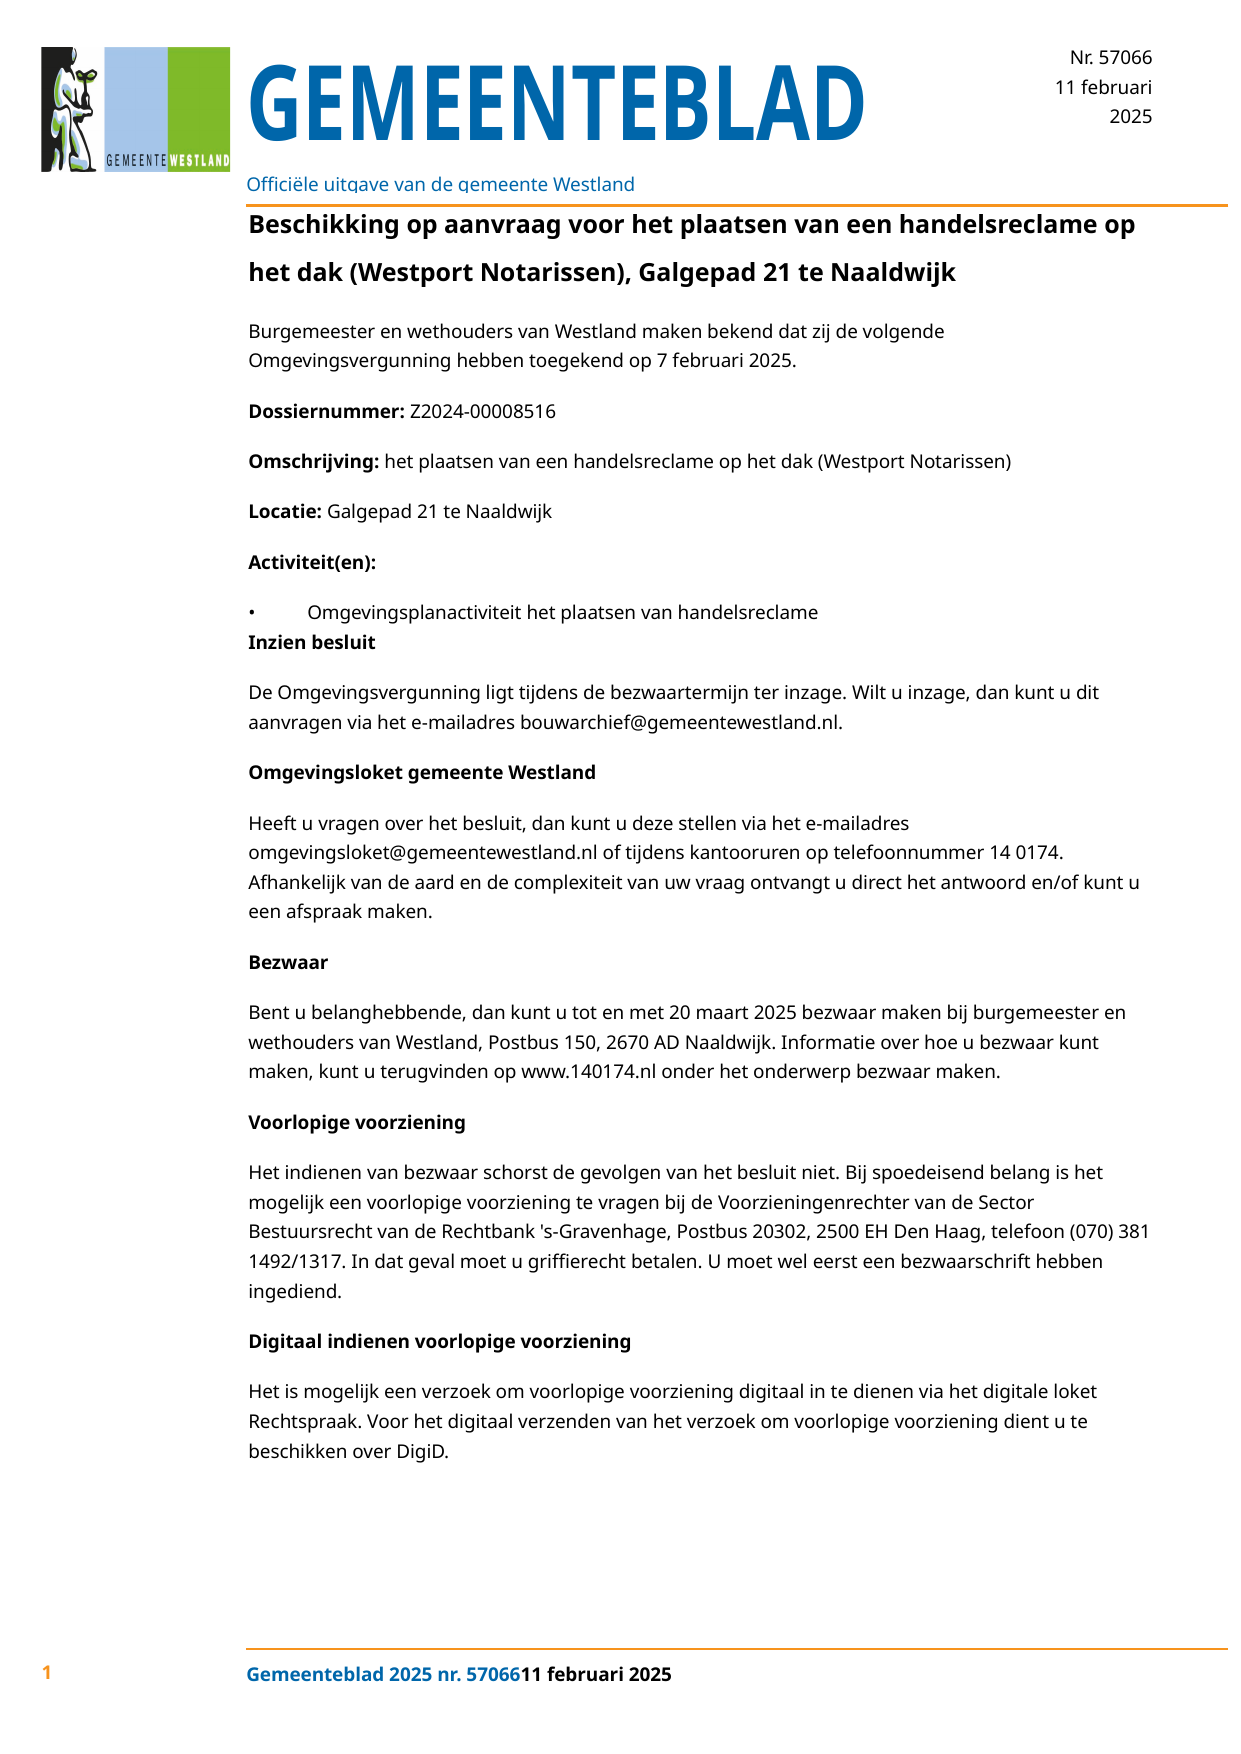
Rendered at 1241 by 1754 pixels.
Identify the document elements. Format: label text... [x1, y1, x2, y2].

text Omgevingsloket gemeente Westland [248, 759, 1152, 785]
text Beschikking op aanvraag voor het plaatsen van een handelsreclame op het dak (Westport Notarissen), Galgepad 21 te Naaldwijk [248, 207, 1152, 288]
text Omschrijving: het plaatsen van een handelsreclame op het dak (Westport Notarissen) [248, 448, 1152, 474]
text Burgemeester en wethouders van Westland maken bekend dat zij de volgende Omgevingsvergunning hebben toegekend op 7 februari 2025. [248, 318, 1152, 373]
picture [41, 47, 231, 172]
list Omgevingsplanactiviteit het plaatsen van handelsreclame [248, 599, 1152, 625]
text Bent u belanghebbende, dan kunt u tot en met 20 maart 2025 bezwaar maken bij burgemeester en wethouders van Westland, Postbus 150, 2670 AD Naaldwijk. Informatie over hoe u bezwaar kunt maken, kunt u terugvinden op www.140174.nl onder het onderwerp bezwaar maken. [248, 999, 1152, 1084]
text Voorlopige voorziening [248, 1109, 1152, 1135]
text Digitaal indienen voorlopige voorziening [248, 1328, 1152, 1354]
text Bezwaar [248, 949, 1152, 975]
text Het is mogelijk een verzoek om voorlopige voorziening digitaal in te dienen via het digitale loket Rechtspraak. Voor het digitaal verzenden van het verzoek om voorlopige voorziening dient u te beschikken over DigiD. [248, 1379, 1152, 1464]
text Heeft u vragen over het besluit, dan kunt u deze stellen via het e-mailadres omgevingsloket@gemeentewestland.nl of tijdens kantooruren op telefoonnummer 14 0174. Afhankelijk van de aard en de complexiteit van uw vraag ontvangt u direct het antwoord en/of kunt u een afspraak maken. [248, 810, 1152, 924]
text Activiteit(en): [248, 549, 1152, 575]
text Inzien besluit [248, 629, 1152, 655]
text Het indienen van bezwaar schorst de gevolgen van het besluit niet. Bij spoedeisend belang is het mogelijk een voorlopige voorziening te vragen bij de Voorzieningenrechter van de Sector Bestuursrecht van de Rechtbank 's-Gravenhage, Postbus 20302, 2500 EH Den Haag, telefoon (070) 381 1492/1317. In dat geval moet u griffierecht betalen. U moet wel eerst een bezwaarschrift hebben ingediend. [248, 1159, 1152, 1304]
text Locatie: Galgepad 21 te Naaldwijk [248, 499, 1152, 524]
text Dossiernummer: Z2024-00008516 [248, 398, 1152, 424]
text De Omgevingsvergunning ligt tijdens de bezwaartermijn ter inzage. Wilt u inzage, dan kunt u dit aanvragen via het e-mailadres bouwarchief@gemeentewestland.nl. [248, 679, 1152, 735]
